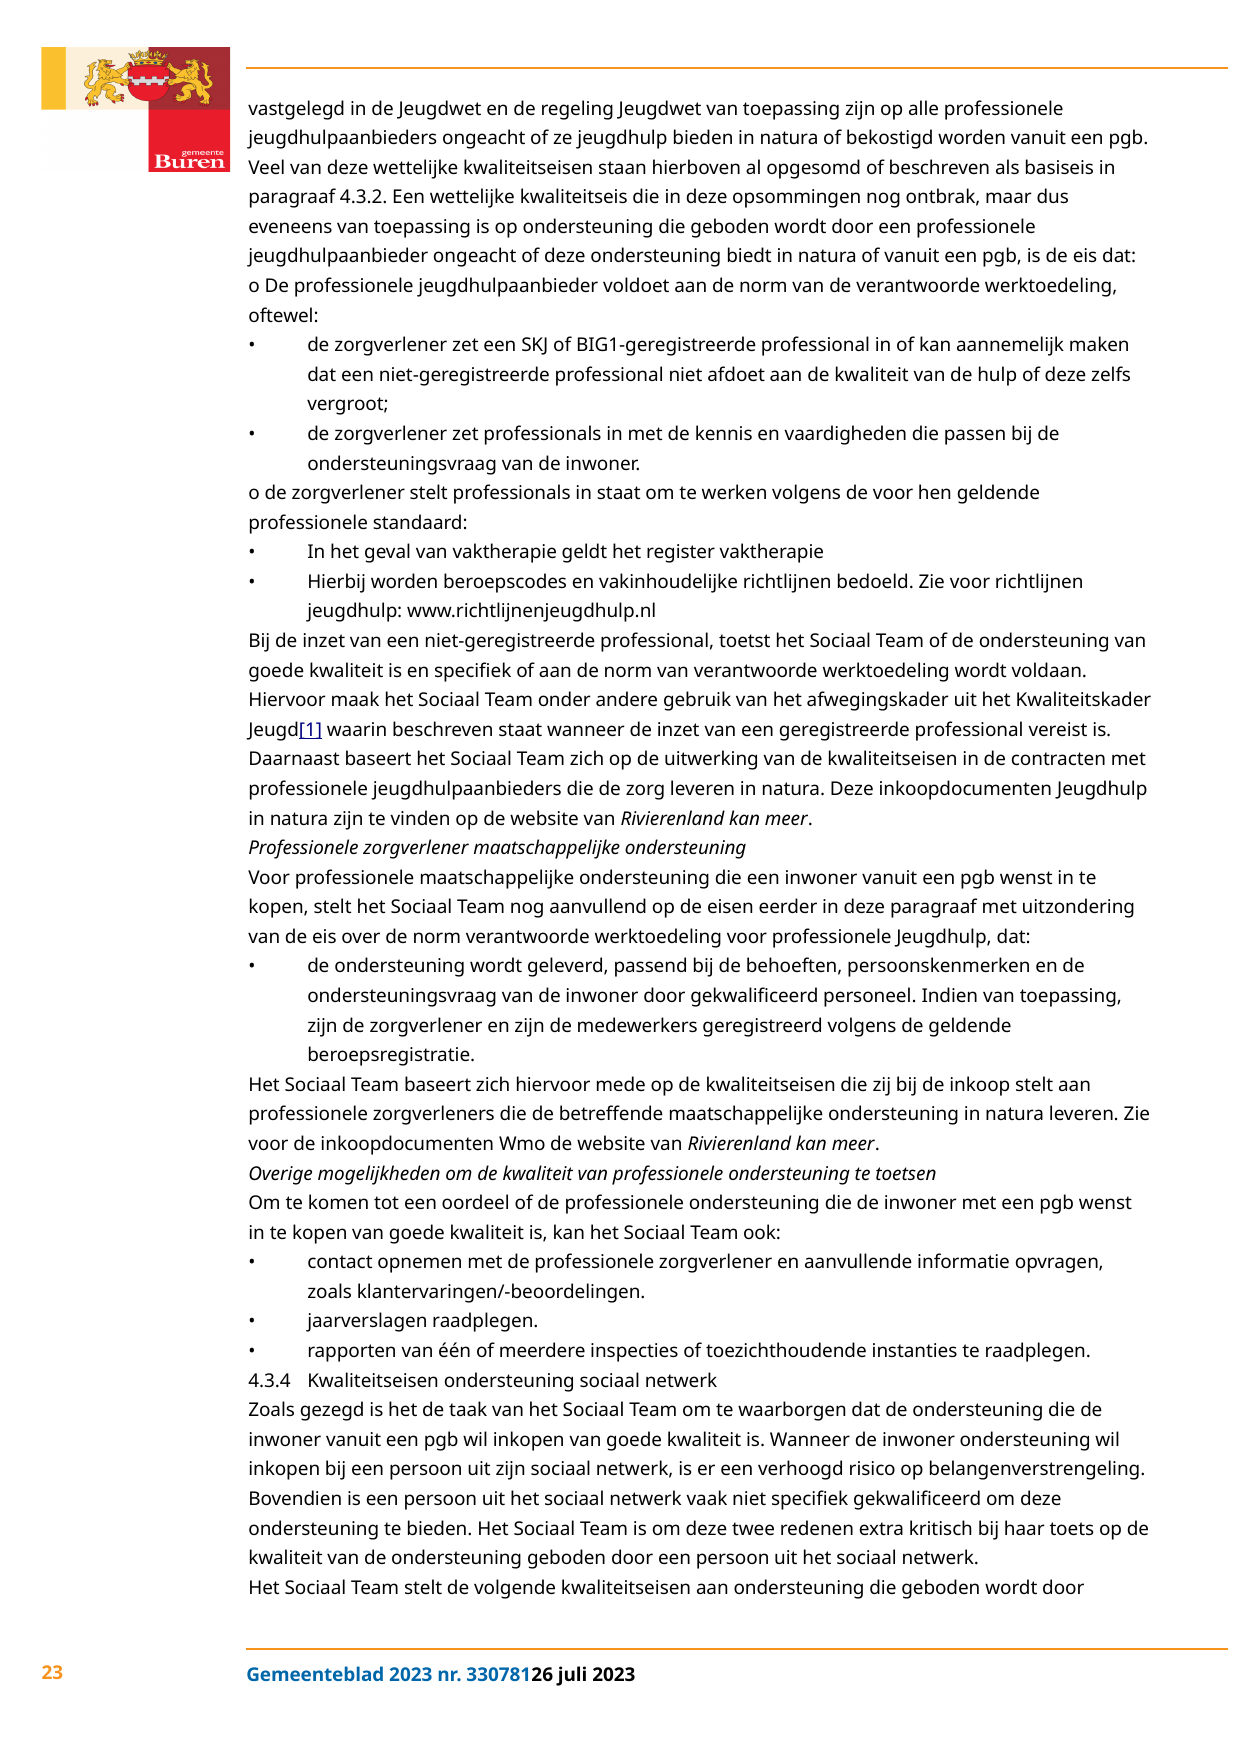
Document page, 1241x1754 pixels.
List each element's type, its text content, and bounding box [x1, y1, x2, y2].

text Bovendien is een persoon uit het sociaal netwerk vaak niet specifiek gekwalificeerd om deze ondersteuning te bieden. Het Sociaal Team is om deze twee redenen extra kritisch bij haar toets op de kwaliteit van de ondersteuning geboden door een persoon uit het sociaal netwerk. [248, 1485, 1152, 1570]
list contact opnemen met de professionele zorgverlener en aanvullende informatie opvragen, zoals klantervaringen/-beoordelingen. [248, 1248, 1152, 1304]
list rapporten van één of meerdere inspecties of toezichthoudende instanties te raadplegen. [248, 1337, 1152, 1363]
list jaarverslagen raadplegen. [248, 1308, 1152, 1333]
list de ondersteuning wordt geleverd, passend bij de behoeften, persoonskenmerken en de ondersteuningsvraag van de inwoner door gekwalificeerd personeel. Indien van toepassing, zijn de zorgverlener en zijn de medewerkers geregistreerd volgens de geldende beroepsregistratie. [248, 953, 1152, 1067]
text Zoals gezegd is het de taak van het Sociaal Team om te waarborgen dat de ondersteuning die de inwoner vanuit een pgb wil inkopen van goede kwaliteit is. Wanneer de inwoner ondersteuning wil inkopen bij een persoon uit zijn sociaal netwerk, is er een verhoogd risico op belangenverstrengeling. [248, 1396, 1152, 1481]
text vastgelegd in de Jeugdwet en de regeling Jeugdwet van toepassing zijn op alle professionele jeugdhulpaanbieders ongeacht of ze jeugdhulp bieden in natura of bekostigd worden vanuit een pgb. Veel van deze wettelijke kwaliteitseisen staan hierboven al opgesomd of beschreven als basiseis in paragraaf 4.3.2. Een wettelijke kwaliteitseis die in deze opsommingen nog ontbrak, maar dus eveneens van toepassing is op ondersteuning die geboden wordt door een professionele jeugdhulpaanbieder ongeacht of deze ondersteuning biedt in natura of vanuit een pgb, is de eis dat: [248, 95, 1152, 268]
picture [41, 47, 231, 172]
list de zorgverlener zet professionals in met de kennis en vaardigheden die passen bij de ondersteuningsvraag van de inwoner. [248, 420, 1152, 476]
text Het Sociaal Team stelt de volgende kwaliteitseisen aan ondersteuning die geboden wordt door [248, 1574, 1152, 1600]
text Bij de inzet van een niet-geregistreerde professional, toetst het Sociaal Team of de ondersteuning van goede kwaliteit is en specifiek of aan de norm van verantwoorde werktoedeling wordt voldaan. Hiervoor maak het Sociaal Team onder andere gebruik van het afwegingskader uit het Kwaliteitskader Jeugd[1] waarin beschreven staat wanneer de inzet van een geregistreerde professional vereist is. Daarnaast baseert het Sociaal Team zich op de uitwerking van de kwaliteitseisen in de contracten met professionele jeugdhulpaanbieders die de zorg leveren in natura. Deze inkoopdocumenten Jeugdhulp in natura zijn te vinden op de website van Rivierenland kan meer. [248, 627, 1152, 831]
list de zorgverlener zet een SKJ of BIG1-geregistreerde professional in of kan aannemelijk maken dat een niet-geregistreerde professional niet afdoet aan de kwaliteit van de hulp of deze zelfs vergroot; [248, 331, 1152, 416]
list Kwaliteitseisen ondersteuning sociaal netwerk [248, 1367, 1152, 1393]
text Om te komen tot een oordeel of de professionele ondersteuning die de inwoner met een pgb wenst in te kopen van goede kwaliteit is, kan het Sociaal Team ook: [248, 1189, 1152, 1245]
list In het geval van vaktherapie geldt het register vaktherapie [248, 538, 1152, 564]
text Professionele zorgverlener maatschappelijke ondersteuning [248, 834, 1152, 860]
list Hierbij worden beroepscodes en vakinhoudelijke richtlijnen bedoeld. Zie voor richtlijnen jeugdhulp: www.richtlijnenjeugdhulp.nl [248, 568, 1152, 623]
text Het Sociaal Team baseert zich hiervoor mede op de kwaliteitseisen die zij bij de inkoop stelt aan professionele zorgverleners die de betreffende maatschappelijke ondersteuning in natura leveren. Zie voor de inkoopdocumenten Wmo de website van Rivierenland kan meer. [248, 1071, 1152, 1156]
text o de zorgverlener stelt professionals in staat om te werken volgens de voor hen geldende professionele standaard: [248, 479, 1152, 535]
text o De professionele jeugdhulpaanbieder voldoet aan de norm van de verantwoorde werktoedeling, oftewel: [248, 272, 1152, 328]
text Overige mogelijkheden om de kwaliteit van professionele ondersteuning te toetsen [248, 1160, 1152, 1186]
text Voor professionele maatschappelijke ondersteuning die een inwoner vanuit een pgb wenst in te kopen, stelt het Sociaal Team nog aanvullend op de eisen eerder in deze paragraaf met uitzondering van de eis over de norm verantwoorde werktoedeling voor professionele Jeugdhulp, dat: [248, 864, 1152, 949]
